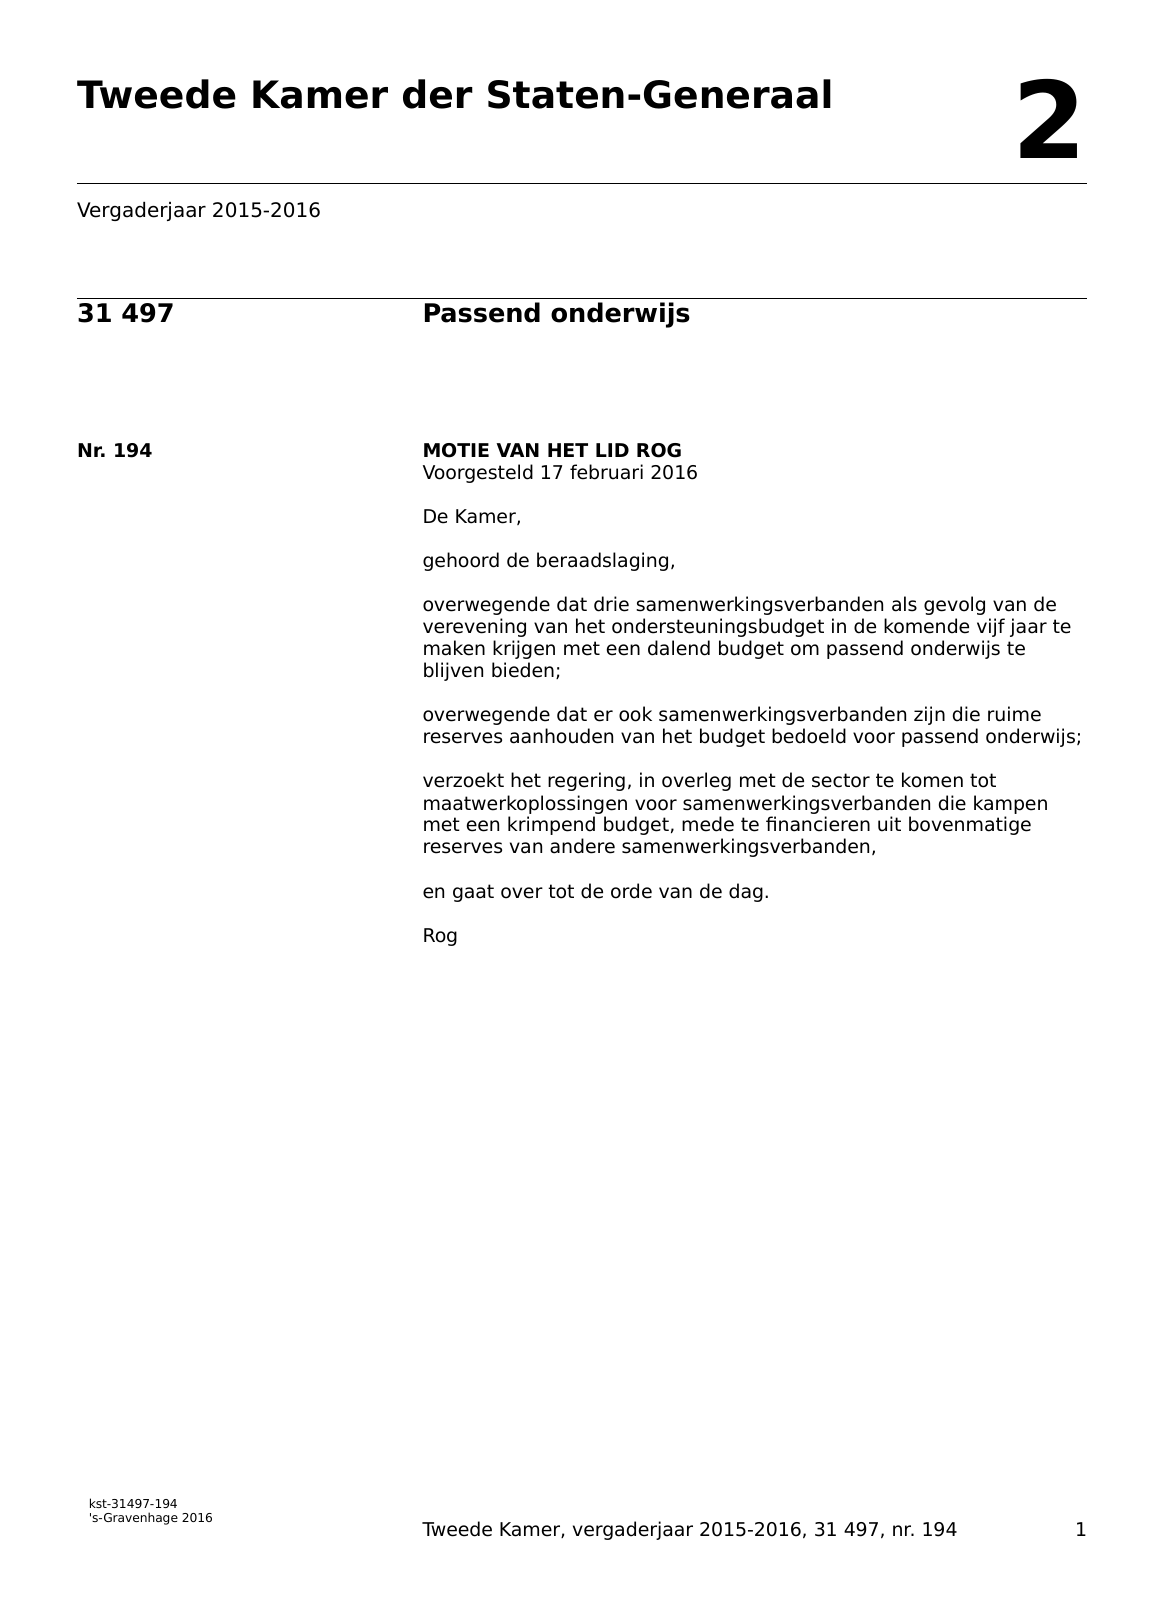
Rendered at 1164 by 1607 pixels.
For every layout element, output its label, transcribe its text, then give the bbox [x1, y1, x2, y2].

text en gaat over tot de orde van de dag. [422, 881, 1087, 902]
table_header 2 [886, 59, 1087, 183]
text 's-Gravenhage 2016 [88, 1511, 323, 1525]
text Voorgesteld 17 februari 2016 [422, 462, 1087, 484]
table_cell Vergaderjaar 2015-2016 [77, 184, 1087, 298]
text verzoekt het regering, in overleg met de sector te komen tot maatwerkoplossingen voor samenwerkingsverbanden die kampen met een krimpend budget, mede te financieren uit bovenmatige reserves van andere samenwerkingsverbanden, [422, 770, 1087, 858]
text De Kamer, [422, 506, 1087, 528]
text gehoord de beraadslaging, [422, 550, 1087, 572]
table_header Tweede Kamer der Staten-Generaal [77, 59, 886, 183]
subtitle Nr. 194 MOTIE VAN HET LID ROG [77, 440, 1087, 462]
subtitle 31 497 Passend onderwijs [77, 299, 1087, 329]
text overwegende dat drie samenwerkingsverbanden als gevolg van de verevening van het ondersteuningsbudget in de komende vijf jaar te maken krijgen met een dalend budget om passend onderwijs te blijven bieden; [422, 594, 1087, 682]
text Rog [422, 925, 1087, 947]
text overwegende dat er ook samenwerkingsverbanden zijn die ruime reserves aanhouden van het budget bedoeld voor passend onderwijs; [422, 704, 1087, 748]
text kst-31497-194 [88, 1497, 323, 1511]
